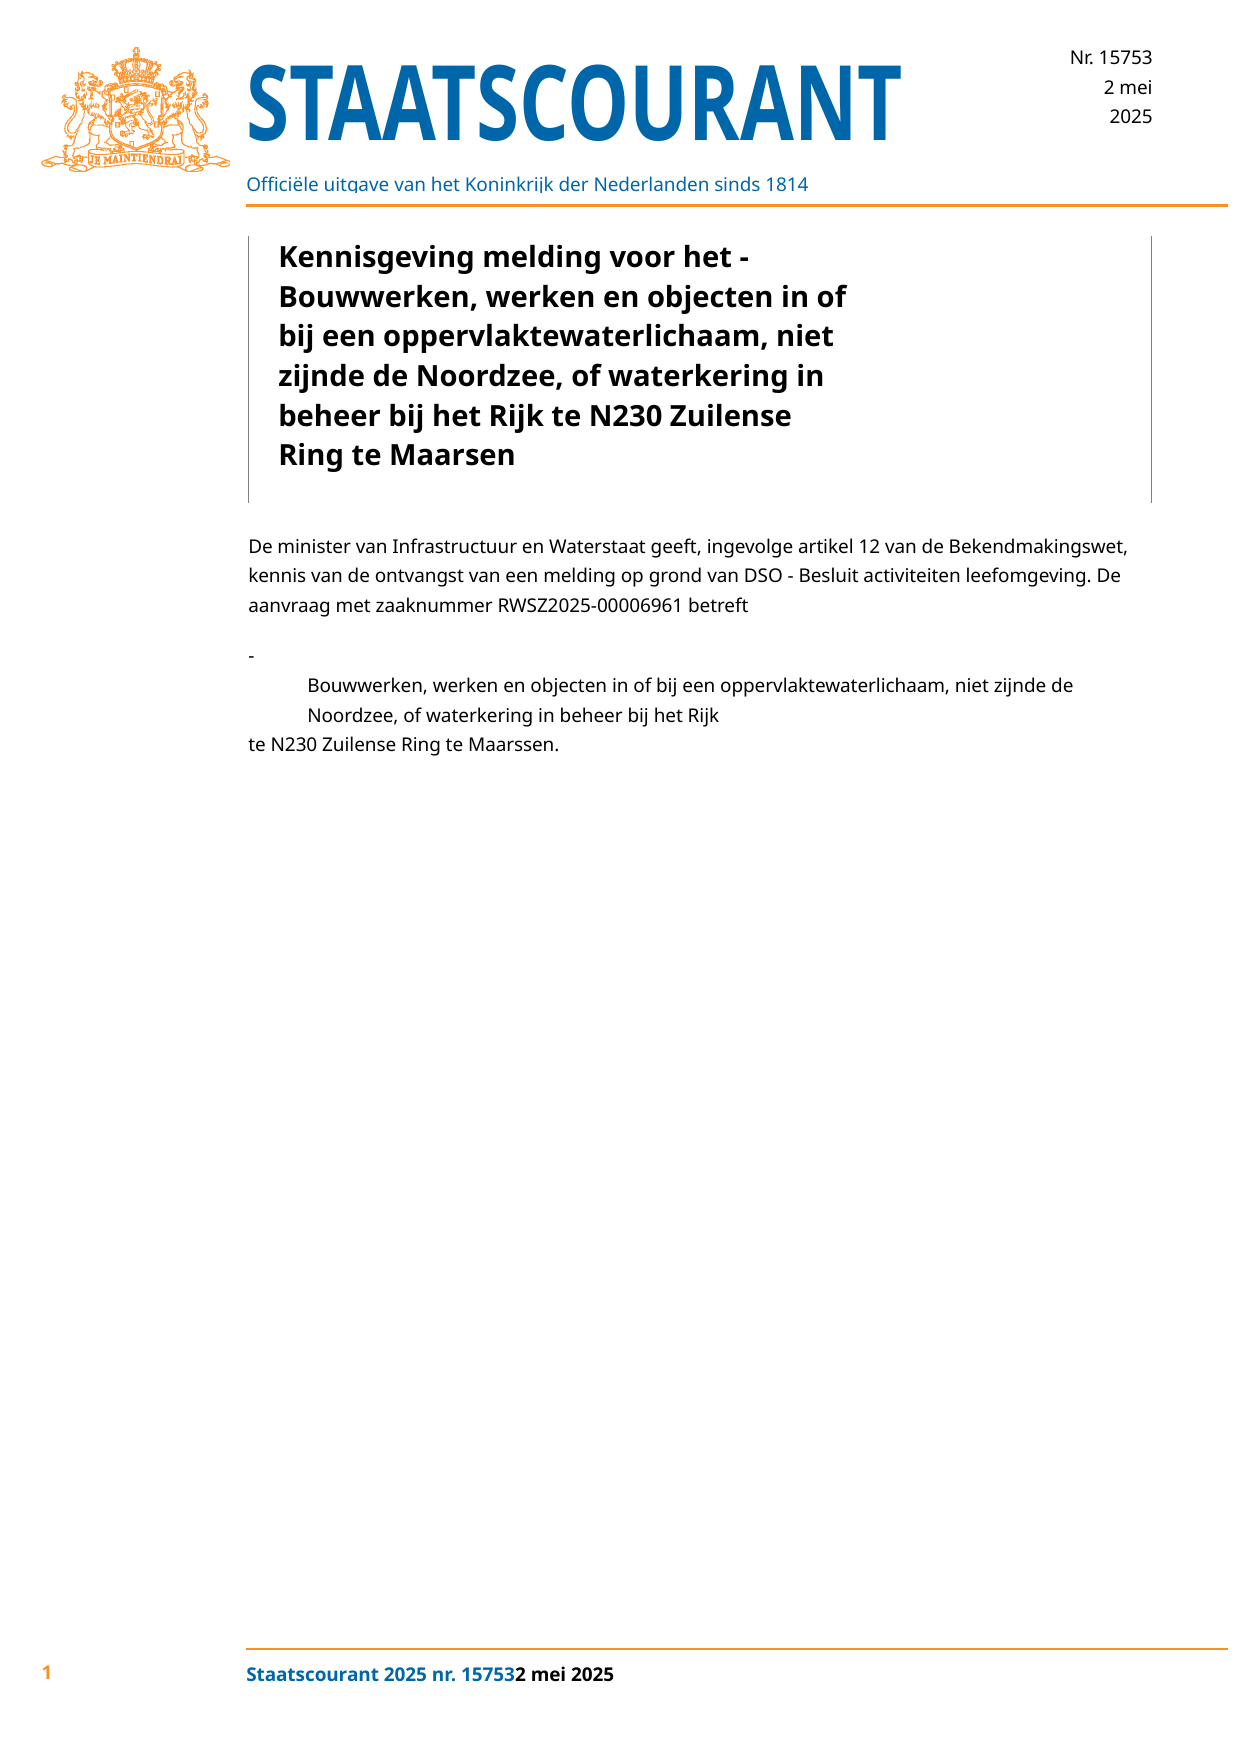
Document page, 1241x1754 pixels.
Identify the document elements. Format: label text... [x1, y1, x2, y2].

text De minister van Infrastructuur en Waterstaat geeft, ingevolge artikel 12 van de Bekendmakingswet, kennis van de ontvangst van een melding op grond van DSO - Besluit activiteiten leefomgeving. De aanvraag met zaaknummer RWSZ2025-00006961 betreft [248, 533, 1152, 618]
picture [912, 236, 1090, 414]
table_header [1090, 236, 1151, 413]
table_header [850, 414, 1151, 503]
list Bouwwerken, werken en objecten in of bij een oppervlaktewaterlichaam, niet zijnde de Noordzee, of waterkering in beheer bij het Rijk [248, 672, 1152, 727]
table_header [850, 236, 912, 413]
text te N230 Zuilense Ring te Maarssen. [248, 731, 1152, 757]
table_header Kennisgeving melding voor het -Bouwwerken, werken en objecten in of bij een oppervlaktewaterlichaam, niet zijnde de Noordzee, of waterkering in beheer bij het Rijk te N230 Zuilense Ring te Maarsen [249, 236, 850, 503]
picture [41, 47, 231, 172]
